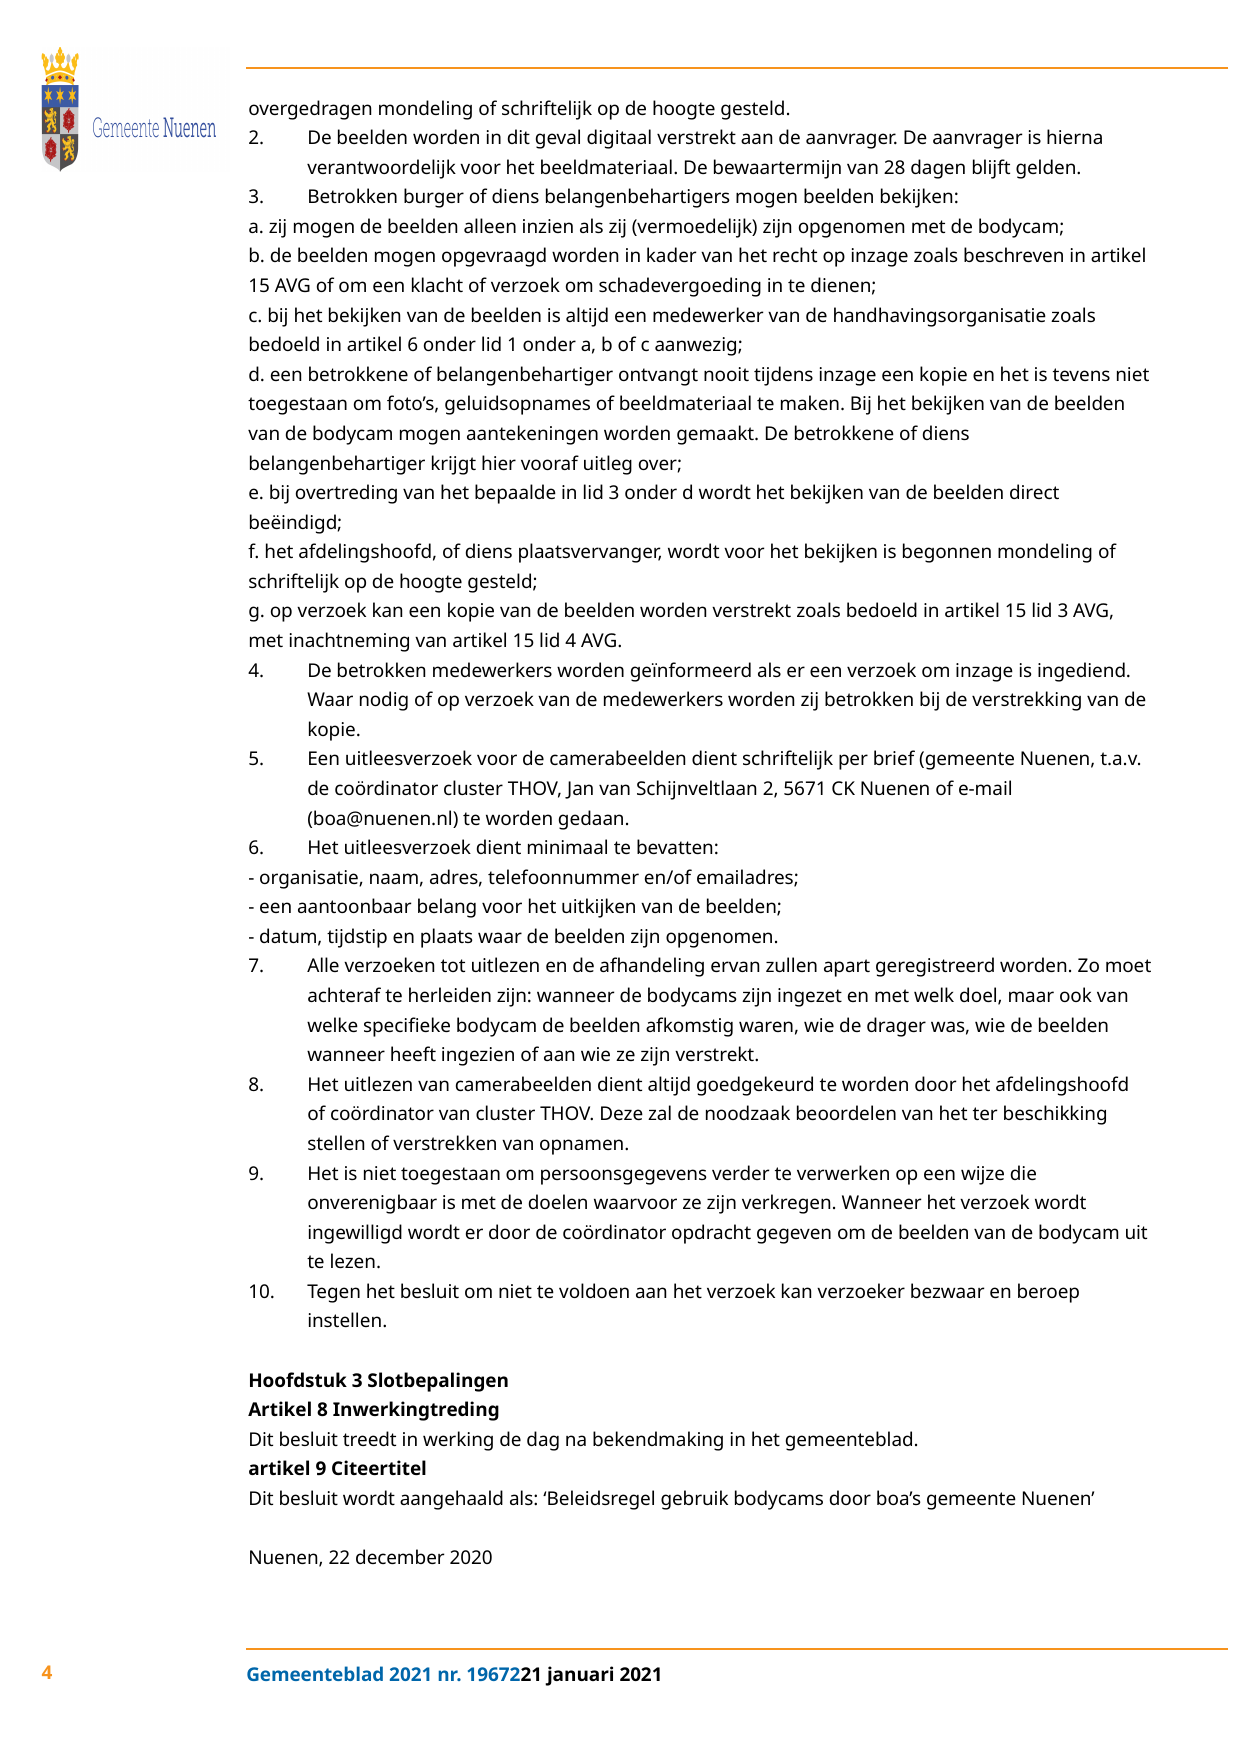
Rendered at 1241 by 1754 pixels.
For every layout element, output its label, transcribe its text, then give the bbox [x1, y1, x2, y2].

text d. een betrokkene of belangenbehartiger ontvangt nooit tijdens inzage een kopie en het is tevens niet toegestaan om foto’s, geluidsopnames of beeldmateriaal te maken. Bij het bekijken van de beelden van de bodycam mogen aantekeningen worden gemaakt. De betrokkene of diens belangenbehartiger krijgt hier vooraf uitleg over; [248, 361, 1152, 476]
text e. bij overtreding van het bepaalde in lid 3 onder d wordt het bekijken van de beelden direct beëindigd; [248, 479, 1152, 535]
text - organisatie, naam, adres, telefoonnummer en/of emailadres; [248, 864, 1152, 890]
text b. de beelden mogen opgevraagd worden in kader van het recht op inzage zoals beschreven in artikel 15 AVG of om een klacht of verzoek om schadevergoeding in te dienen; [248, 243, 1152, 298]
list De beelden worden in dit geval digitaal verstrekt aan de aanvrager. De aanvrager is hierna verantwoordelijk voor het beeldmateriaal. De bewaartermijn van 28 dagen blijft gelden. [248, 124, 1152, 180]
list Betrokken burger of diens belangenbehartigers mogen beelden bekijken: [248, 183, 1152, 209]
text Artikel 8 Inwerkingtreding [248, 1396, 1152, 1422]
text - een aantoonbaar belang voor het uitkijken van de beelden; [248, 893, 1152, 919]
text Dit besluit treedt in werking de dag na bekendmaking in het gemeenteblad. [248, 1426, 1152, 1452]
list Een uitleesverzoek voor de camerabeelden dient schriftelijk per brief (gemeente Nuenen, t.a.v. de coördinator cluster THOV, Jan van Schijnveltlaan 2, 5671 CK Nuenen of e-mail (boa@nuenen.nl) te worden gedaan. [248, 746, 1152, 831]
text f. het afdelingshoofd, of diens plaatsvervanger, wordt voor het bekijken is begonnen mondeling of schriftelijk op de hoogte gesteld; [248, 538, 1152, 594]
list Het uitlezen van camerabeelden dient altijd goedgekeurd te worden door het afdelingshoofd of coördinator van cluster THOV. Deze zal de noodzaak beoordelen van het ter beschikking stellen of verstrekken van opnamen. [248, 1071, 1152, 1156]
list Het is niet toegestaan om persoonsgegevens verder te verwerken op een wijze die onverenigbaar is met de doelen waarvoor ze zijn verkregen. Wanneer het verzoek wordt ingewilligd wordt er door de coördinator opdracht gegeven om de beelden van de bodycam uit te lezen. [248, 1160, 1152, 1274]
text artikel 9 Citeertitel [248, 1456, 1152, 1481]
text Nuenen, 22 december 2020 [248, 1544, 1152, 1570]
text c. bij het bekijken van de beelden is altijd een medewerker van de handhavingsorganisatie zoals bedoeld in artikel 6 onder lid 1 onder a, b of c aanwezig; [248, 302, 1152, 357]
text overgedragen mondeling of schriftelijk op de hoogte gesteld. [248, 95, 1152, 121]
list De betrokken medewerkers worden geïnformeerd als er een verzoek om inzage is ingediend. Waar nodig of op verzoek van de medewerkers worden zij betrokken bij de verstrekking van de kopie. [248, 657, 1152, 742]
list Het uitleesverzoek dient minimaal te bevatten: [248, 834, 1152, 860]
text a. zij mogen de beelden alleen inzien als zij (vermoedelijk) zijn opgenomen met de bodycam; [248, 213, 1152, 239]
text Dit besluit wordt aangehaald als: ‘Beleidsregel gebruik bodycams door boa’s gemeente Nuenen’ [248, 1485, 1152, 1511]
list Tegen het besluit om niet te voldoen aan het verzoek kan verzoeker bezwaar en beroep instellen. [248, 1278, 1152, 1333]
picture [41, 47, 231, 172]
text Hoofdstuk 3 Slotbepalingen [248, 1367, 1152, 1393]
text - datum, tijdstip en plaats waar de beelden zijn opgenomen. [248, 923, 1152, 949]
text g. op verzoek kan een kopie van de beelden worden verstrekt zoals bedoeld in artikel 15 lid 3 AVG, met inachtneming van artikel 15 lid 4 AVG. [248, 598, 1152, 653]
list Alle verzoeken tot uitlezen en de afhandeling ervan zullen apart geregistreerd worden. Zo moet achteraf te herleiden zijn: wanneer de bodycams zijn ingezet en met welk doel, maar ook van welke specifieke bodycam de beelden afkomstig waren, wie de drager was, wie de beelden wanneer heeft ingezien of aan wie ze zijn verstrekt. [248, 953, 1152, 1067]
